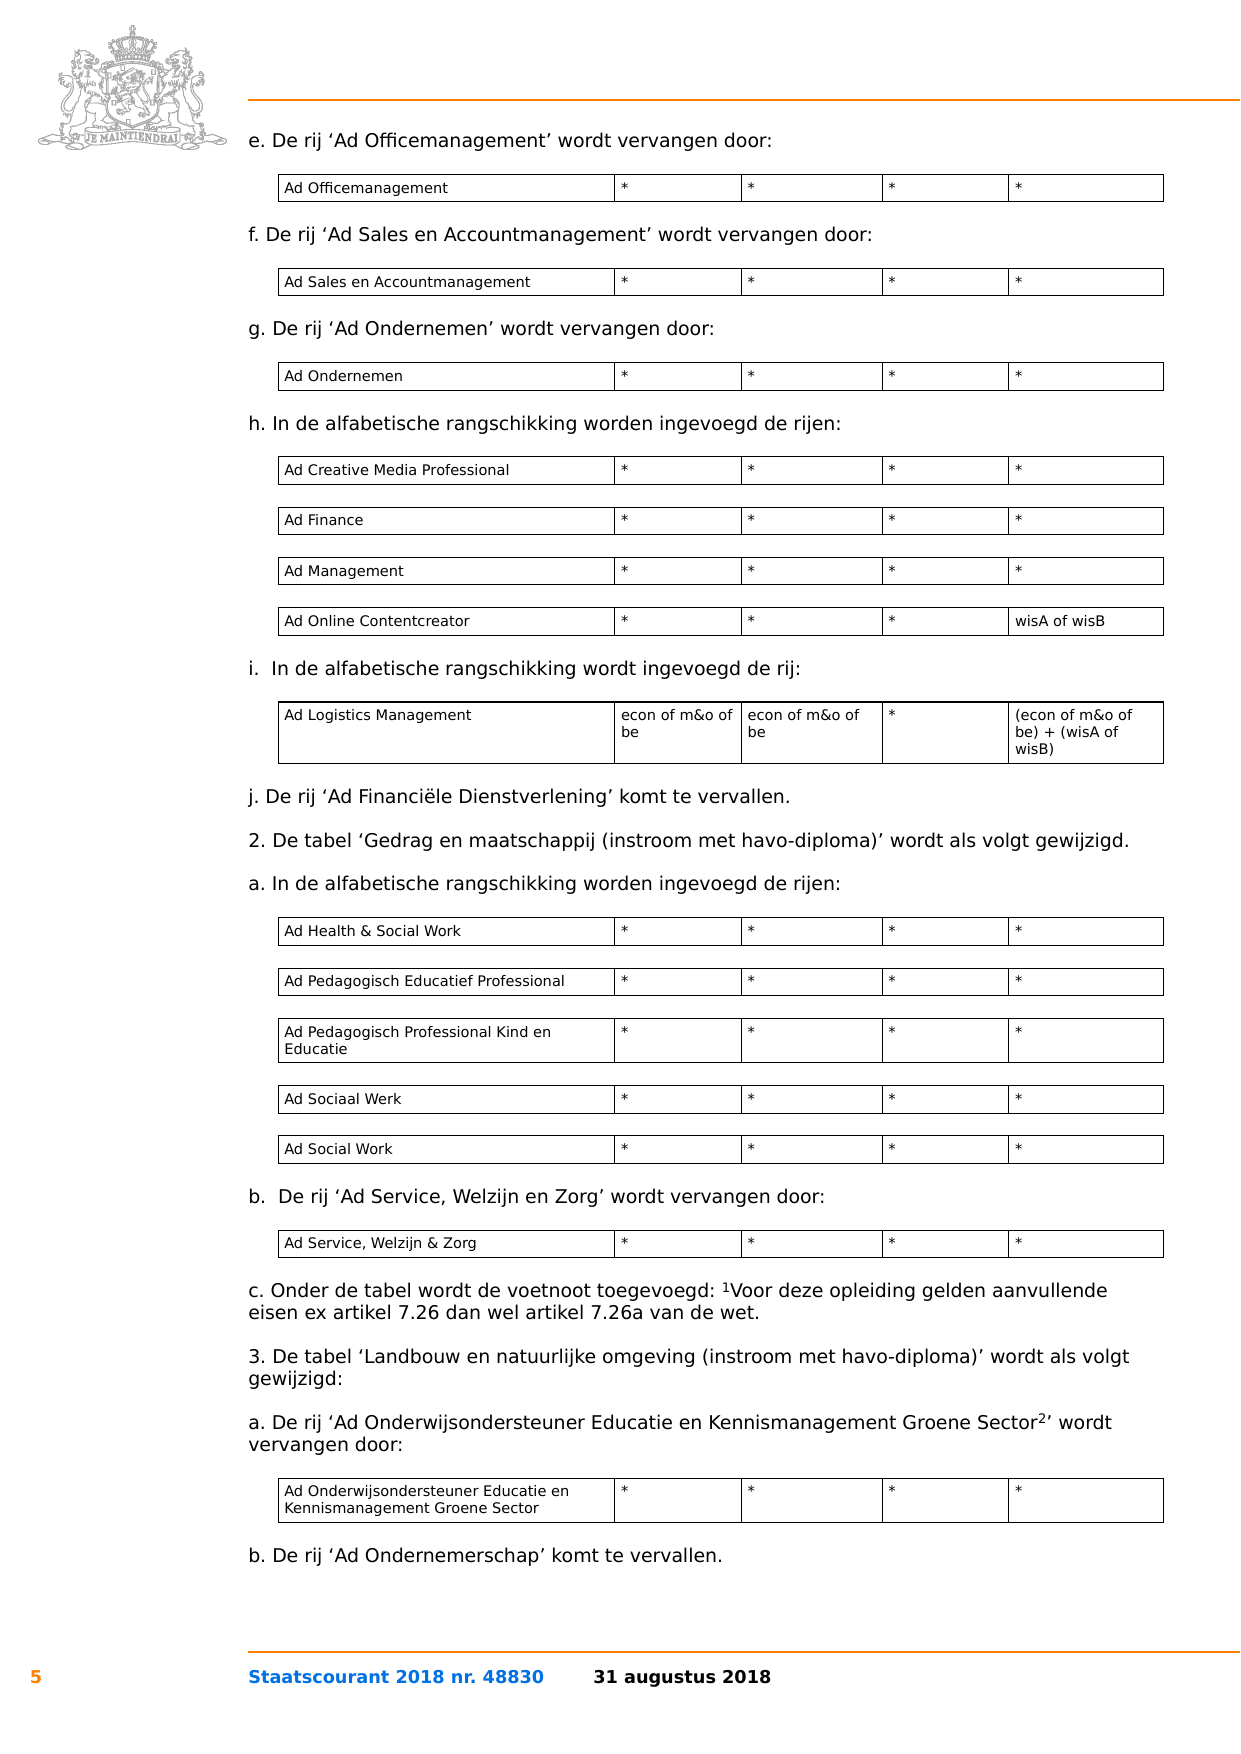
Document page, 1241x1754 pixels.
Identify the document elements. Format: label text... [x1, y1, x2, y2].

table_header * [883, 703, 1008, 763]
table_header * [1009, 1019, 1163, 1062]
table_header * [615, 918, 741, 944]
table_header * [742, 508, 882, 534]
table_header * [883, 363, 1008, 389]
table_header * [615, 457, 741, 484]
text a. In de alfabetische rangschikking worden ingevoegd de rijen: [248, 873, 1163, 895]
table_header * [1009, 269, 1163, 295]
table_header * [883, 1086, 1008, 1112]
text a. De rij ‘Ad Onderwijsondersteuner Educatie en Kennismanagement Groene Sector2’ wordt vervangen door: [248, 1412, 1163, 1456]
table_header Ad Pedagogisch Professional Kind en Educatie [279, 1019, 614, 1062]
text 3. De tabel ‘Landbouw en natuurlijke omgeving (instroom met havo-diploma)’ wordt als volgt gewijzigd: [248, 1346, 1163, 1390]
table_header * [883, 969, 1008, 995]
table_header * [883, 1019, 1008, 1062]
table_header * [615, 1019, 741, 1062]
table_header * [883, 508, 1008, 534]
table_header * [615, 969, 741, 995]
table_header * [742, 363, 882, 389]
table_header * [1009, 1231, 1163, 1257]
table_header Ad Onderwijsondersteuner Educatie en Kennismanagement Groene Sector [279, 1479, 614, 1522]
table_header Ad Pedagogisch Educatief Professional [279, 969, 614, 995]
table_header Ad Sociaal Werk [279, 1086, 614, 1112]
table_header wisA of wisB [1009, 608, 1163, 634]
text c. Onder de tabel wordt de voetnoot toegevoegd: 1Voor deze opleiding gelden aanvullende eisen ex artikel 7.26 dan wel artikel 7.26a van de wet. [248, 1280, 1163, 1324]
table_header * [1009, 457, 1163, 484]
table_header * [742, 1479, 882, 1522]
text h. In de alfabetische rangschikking worden ingevoegd de rijen: [248, 412, 1163, 434]
table_header Ad Logistics Management [279, 703, 614, 763]
table_header econ of m&o of be [615, 703, 741, 763]
table_header * [883, 558, 1008, 584]
table_header * [1009, 508, 1163, 534]
table_header * [742, 918, 882, 944]
table_header * [615, 558, 741, 584]
table_header * [1009, 363, 1163, 389]
table_header Ad Social Work [279, 1136, 614, 1163]
table_header * [615, 269, 741, 295]
table_header * [615, 1136, 741, 1163]
table_header * [742, 457, 882, 484]
table_header econ of m&o of be [742, 703, 882, 763]
table_header * [615, 608, 741, 634]
text g. De rij ‘Ad Ondernemen’ wordt vervangen door: [248, 318, 1163, 340]
table_header * [742, 269, 882, 295]
picture [38, 25, 227, 150]
table_header * [883, 269, 1008, 295]
table_header Ad Management [279, 558, 614, 584]
table_header * [1009, 175, 1163, 201]
table_header * [1009, 1479, 1163, 1522]
table_header * [1009, 1086, 1163, 1112]
table_header Ad Sales en Accountmanagement [279, 269, 614, 295]
table_header Ad Health & Social Work [279, 918, 614, 944]
table_header * [883, 457, 1008, 484]
table_header Ad Ondernemen [279, 363, 614, 389]
table_header * [883, 175, 1008, 201]
table_header * [1009, 969, 1163, 995]
table_header * [615, 363, 741, 389]
text j. De rij ‘Ad Financiële Dienstverlening’ komt te vervallen. [248, 786, 1163, 808]
table_header * [742, 175, 882, 201]
table_header * [742, 1136, 882, 1163]
table_header * [615, 1479, 741, 1522]
table_header * [742, 608, 882, 634]
table_header * [1009, 558, 1163, 584]
text e. De rij ‘Ad Officemanagement’ wordt vervangen door: [248, 130, 1163, 152]
table_header * [1009, 918, 1163, 944]
table_header * [742, 969, 882, 995]
table_header * [883, 918, 1008, 944]
table_header * [615, 175, 741, 201]
table_header * [883, 1479, 1008, 1522]
table_header Ad Service, Welzijn & Zorg [279, 1231, 614, 1257]
text f. De rij ‘Ad Sales en Accountmanagement’ wordt vervangen door: [248, 224, 1163, 246]
table_header * [883, 1231, 1008, 1257]
table_header * [742, 1231, 882, 1257]
text 2. De tabel ‘Gedrag en maatschappij (instroom met havo-diploma)’ wordt als volgt gewijzigd. [248, 829, 1163, 851]
table_header * [883, 608, 1008, 634]
table_header * [615, 508, 741, 534]
table_header Ad Creative Media Professional [279, 457, 614, 484]
text b. De rij ‘Ad Service, Welzijn en Zorg’ wordt vervangen door: [248, 1186, 1163, 1208]
table_header (econ of m&o of be) + (wisA of wisB) [1009, 703, 1163, 763]
table_header * [615, 1086, 741, 1112]
text i. In de alfabetische rangschikking wordt ingevoegd de rij: [248, 657, 1163, 679]
table_header Ad Officemanagement [279, 175, 614, 201]
table_header * [742, 1086, 882, 1112]
table_header * [1009, 1136, 1163, 1163]
table_header * [615, 1231, 741, 1257]
table_header * [742, 558, 882, 584]
table_header Ad Finance [279, 508, 614, 534]
text b. De rij ‘Ad Ondernemerschap’ komt te vervallen. [248, 1545, 1163, 1567]
table_header * [742, 1019, 882, 1062]
table_header * [883, 1136, 1008, 1163]
table_header Ad Online Contentcreator [279, 608, 614, 634]
